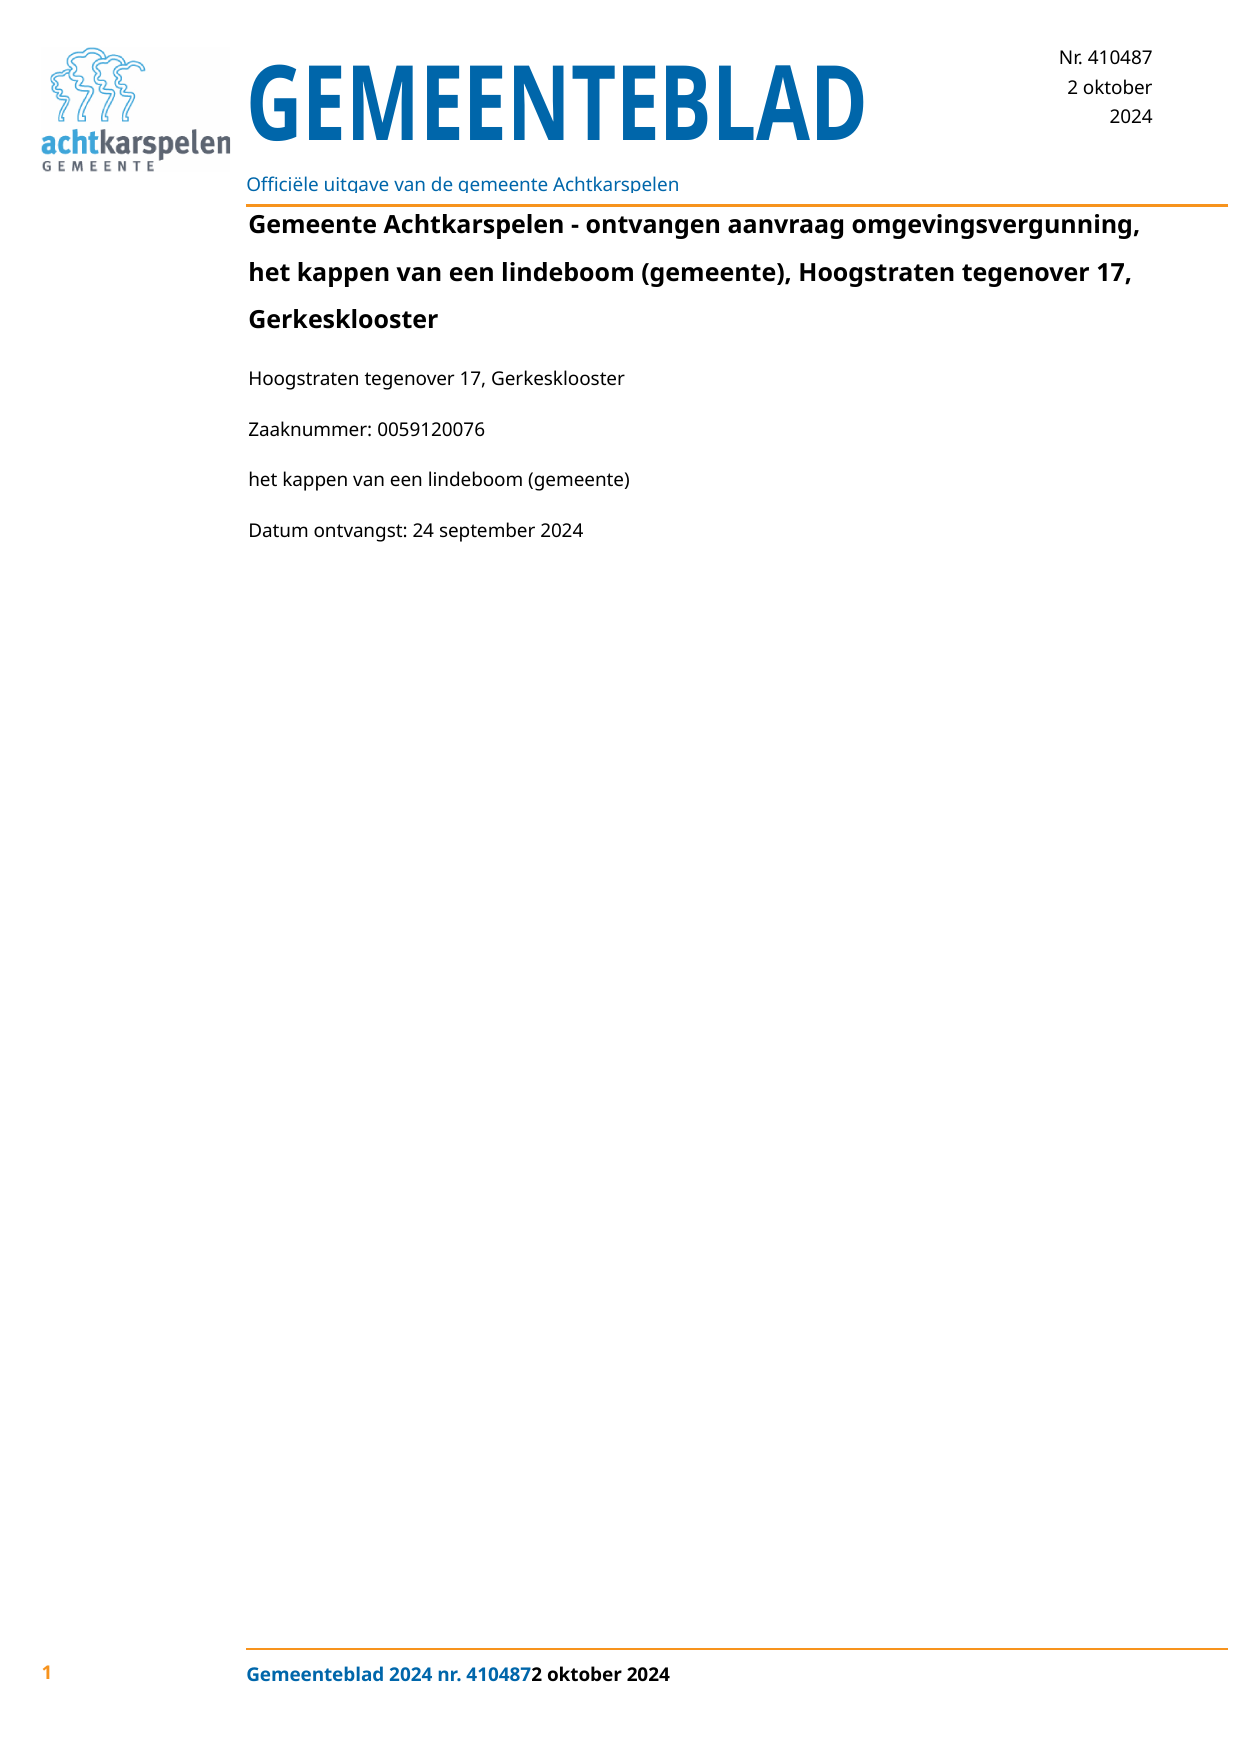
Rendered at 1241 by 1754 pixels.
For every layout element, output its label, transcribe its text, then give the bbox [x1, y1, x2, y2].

picture [41, 47, 231, 172]
text Datum ontvangst: 24 september 2024 [248, 517, 1152, 542]
text het kappen van een lindeboom (gemeente) [248, 466, 1152, 492]
text Zaaknummer: 0059120076 [248, 416, 1152, 442]
text Gemeente Achtkarspelen - ontvangen aanvraag omgevingsvergunning, het kappen van een lindeboom (gemeente), Hoogstraten tegenover 17, Gerkesklooster [248, 207, 1152, 336]
text Hoogstraten tegenover 17, Gerkesklooster [248, 366, 1152, 391]
